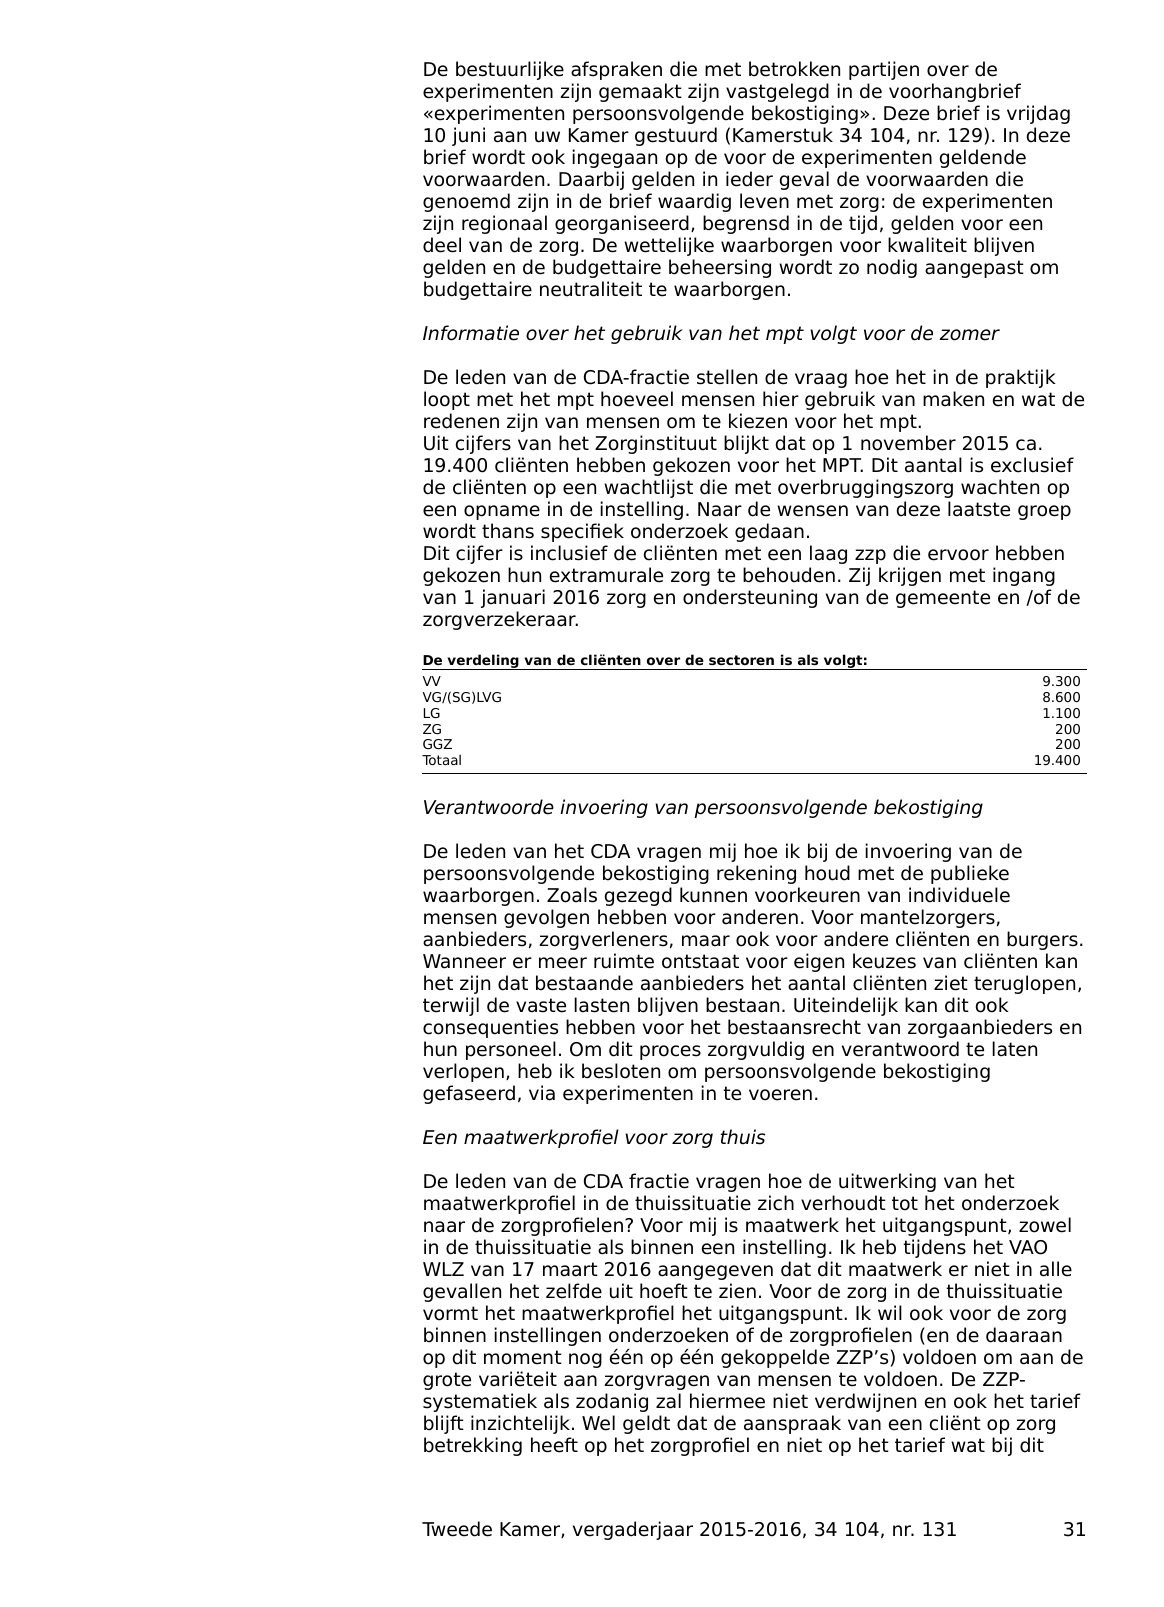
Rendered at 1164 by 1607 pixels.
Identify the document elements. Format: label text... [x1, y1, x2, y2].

table_cell 19.400 [791, 753, 1087, 773]
table_cell 1.100 [791, 706, 1087, 721]
table_cell 200 [791, 721, 1087, 737]
subtitle Verantwoorde invoering van persoonsvolgende bekostiging [422, 797, 1087, 818]
text Dit cijfer is inclusief de cliënten met een laag zzp die ervoor hebben gekozen hun extramurale zorg te behouden. Zij krijgen met ingang van 1 januari 2016 zorg en ondersteuning van de gemeente en /of de zorgverzekeraar. [422, 543, 1087, 631]
table_cell 9.300 [791, 670, 1087, 690]
table_cell VV [422, 670, 791, 690]
table_cell VG/(SG)LVG [422, 690, 791, 706]
table_cell ZG [422, 721, 791, 737]
table_cell 8.600 [791, 690, 1087, 706]
text De leden van de CDA fractie vragen hoe de uitwerking van het maatwerkprofiel in de thuissituatie zich verhoudt tot het onderzoek naar de zorgprofielen? Voor mij is maatwerk het uitgangspunt, zowel in de thuissituatie als binnen een instelling. Ik heb tijdens het VAO WLZ van 17 maart 2016 aangegeven dat dit maatwerk er niet in alle gevallen het zelfde uit hoeft te zien. Voor de zorg in de thuissituatie vormt het maatwerkprofiel het uitgangspunt. Ik wil ook voor de zorg binnen instellingen onderzoeken of de zorgprofielen (en de daaraan op dit moment nog één op één gekoppelde ZZP’s) voldoen om aan de grote variëteit aan zorgvragen van mensen te voldoen. De ZZP-systematiek als zodanig zal hiermee niet verdwijnen en ook het tarief blijft inzichtelijk. Wel geldt dat de aanspraak van een cliënt op zorg betrekking heeft op het zorgprofiel en niet op het tarief wat bij dit [422, 1171, 1087, 1457]
text De bestuurlijke afspraken die met betrokken partijen over de experimenten zijn gemaakt zijn vastgelegd in de voorhangbrief «experimenten persoonsvolgende bekostiging». Deze brief is vrijdag 10 juni aan uw Kamer gestuurd (Kamerstuk 34 104, nr. 129). In deze brief wordt ook ingegaan op de voor de experimenten geldende voorwaarden. Daarbij gelden in ieder geval de voorwaarden die genoemd zijn in de brief waardig leven met zorg: de experimenten zijn regionaal georganiseerd, begrensd in de tijd, gelden voor een deel van de zorg. De wettelijke waarborgen voor kwaliteit blijven gelden en de budgettaire beheersing wordt zo nodig aangepast om budgettaire neutraliteit te waarborgen. [422, 59, 1087, 301]
table_cell Totaal [422, 753, 791, 773]
text Uit cijfers van het Zorginstituut blijkt dat op 1 november 2015 ca. 19.400 cliënten hebben gekozen voor het MPT. Dit aantal is exclusief de cliënten op een wachtlijst die met overbruggingszorg wachten op een opname in de instelling. Naar de wensen van deze laatste groep wordt thans specifiek onderzoek gedaan. [422, 433, 1087, 543]
text De leden van de CDA-fractie stellen de vraag hoe het in de praktijk loopt met het mpt hoeveel mensen hier gebruik van maken en wat de redenen zijn van mensen om te kiezen voor het mpt. [422, 367, 1087, 433]
text De leden van het CDA vragen mij hoe ik bij de invoering van de persoonsvolgende bekostiging rekening houd met de publieke waarborgen. Zoals gezegd kunnen voorkeuren van individuele mensen gevolgen hebben voor anderen. Voor mantelzorgers, aanbieders, zorgverleners, maar ook voor andere cliënten en burgers. Wanneer er meer ruimte ontstaat voor eigen keuzes van cliënten kan het zijn dat bestaande aanbieders het aantal cliënten ziet teruglopen, terwijl de vaste lasten blijven bestaan. Uiteindelijk kan dit ook consequenties hebben voor het bestaansrecht van zorgaanbieders en hun personeel. Om dit proces zorgvuldig en verantwoord te laten verlopen, heb ik besloten om persoonsvolgende bekostiging gefaseerd, via experimenten in te voeren. [422, 841, 1087, 1104]
table_cell 200 [791, 737, 1087, 753]
table_header De verdeling van de cliënten over de sectoren is als volgt: [422, 653, 1087, 668]
subtitle Een maatwerkprofiel voor zorg thuis [422, 1127, 1087, 1149]
table_cell LG [422, 706, 791, 721]
subtitle Informatie over het gebruik van het mpt volgt voor de zomer [422, 323, 1087, 345]
table_cell GGZ [422, 737, 791, 753]
